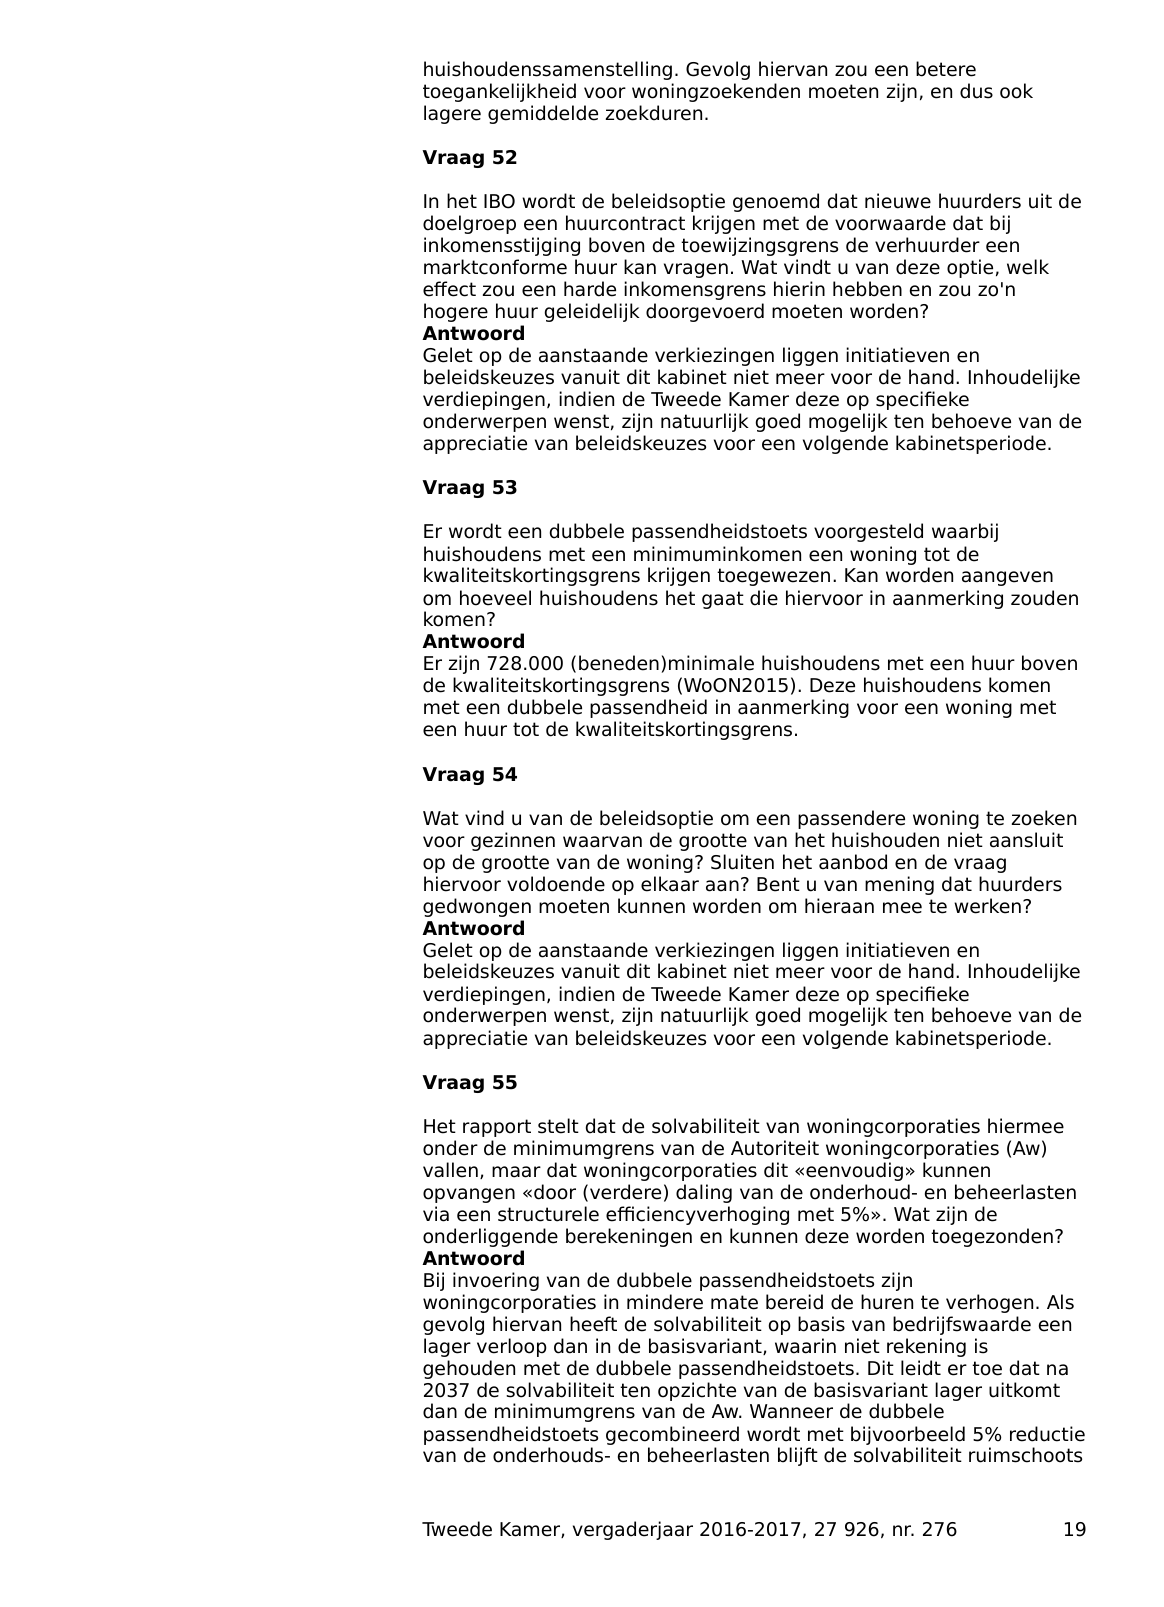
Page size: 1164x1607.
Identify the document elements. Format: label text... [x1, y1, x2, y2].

text Antwoord [422, 1248, 1087, 1269]
text Antwoord [422, 323, 1087, 345]
text huishoudenssamenstelling. Gevolg hiervan zou een betere toegankelijkheid voor woningzoekenden moeten zijn, en dus ook lagere gemiddelde zoekduren. [422, 59, 1087, 125]
subtitle Vraag 55 [422, 1072, 1087, 1093]
text Antwoord [422, 917, 1087, 939]
text Er zijn 728.000 (beneden)minimale huishoudens met een huur boven de kwaliteitskortingsgrens (WoON2015). Deze huishoudens komen met een dubbele passendheid in aanmerking voor een woning met een huur tot de kwaliteitskortingsgrens. [422, 653, 1087, 741]
text Er wordt een dubbele passendheidstoets voorgesteld waarbij huishoudens met een minimuminkomen een woning tot de kwaliteitskortingsgrens krijgen toegewezen. Kan worden aangeven om hoeveel huishoudens het gaat die hiervoor in aanmerking zouden komen? [422, 521, 1087, 631]
text In het IBO wordt de beleidsoptie genoemd dat nieuwe huurders uit de doelgroep een huurcontract krijgen met de voorwaarde dat bij inkomensstijging boven de toewijzingsgrens de verhuurder een marktconforme huur kan vragen. Wat vindt u van deze optie, welk effect zou een harde inkomensgrens hierin hebben en zou zo'n hogere huur geleidelijk doorgevoerd moeten worden? [422, 191, 1087, 323]
text Antwoord [422, 631, 1087, 653]
subtitle Vraag 52 [422, 147, 1087, 169]
text Bij invoering van de dubbele passendheidstoets zijn woningcorporaties in mindere mate bereid de huren te verhogen. Als gevolg hiervan heeft de solvabiliteit op basis van bedrijfswaarde een lager verloop dan in de basisvariant, waarin niet rekening is gehouden met de dubbele passendheidstoets. Dit leidt er toe dat na 2037 de solvabiliteit ten opzichte van de basisvariant lager uitkomt dan de minimumgrens van de Aw. Wanneer de dubbele passendheidstoets gecombineerd wordt met bijvoorbeeld 5% reductie van de onderhouds- en beheerlasten blijft de solvabiliteit ruimschoots [422, 1269, 1087, 1467]
text Gelet op de aanstaande verkiezingen liggen initiatieven en beleidskeuzes vanuit dit kabinet niet meer voor de hand. Inhoudelijke verdiepingen, indien de Tweede Kamer deze op specifieke onderwerpen wenst, zijn natuurlijk goed mogelijk ten behoeve van de appreciatie van beleidskeuzes voor een volgende kabinetsperiode. [422, 345, 1087, 455]
subtitle Vraag 54 [422, 763, 1087, 785]
text Gelet op de aanstaande verkiezingen liggen initiatieven en beleidskeuzes vanuit dit kabinet niet meer voor de hand. Inhoudelijke verdiepingen, indien de Tweede Kamer deze op specifieke onderwerpen wenst, zijn natuurlijk goed mogelijk ten behoeve van de appreciatie van beleidskeuzes voor een volgende kabinetsperiode. [422, 939, 1087, 1049]
text Het rapport stelt dat de solvabiliteit van woningcorporaties hiermee onder de minimumgrens van de Autoriteit woningcorporaties (Aw) vallen, maar dat woningcorporaties dit «eenvoudig» kunnen opvangen «door (verdere) daling van de onderhoud- en beheerlasten via een structurele efficiencyverhoging met 5%». Wat zijn de onderliggende berekeningen en kunnen deze worden toegezonden? [422, 1116, 1087, 1248]
text Wat vind u van de beleidsoptie om een passendere woning te zoeken voor gezinnen waarvan de grootte van het huishouden niet aansluit op de grootte van de woning? Sluiten het aanbod en de vraag hiervoor voldoende op elkaar aan? Bent u van mening dat huurders gedwongen moeten kunnen worden om hieraan mee te werken? [422, 808, 1087, 917]
subtitle Vraag 53 [422, 477, 1087, 499]
